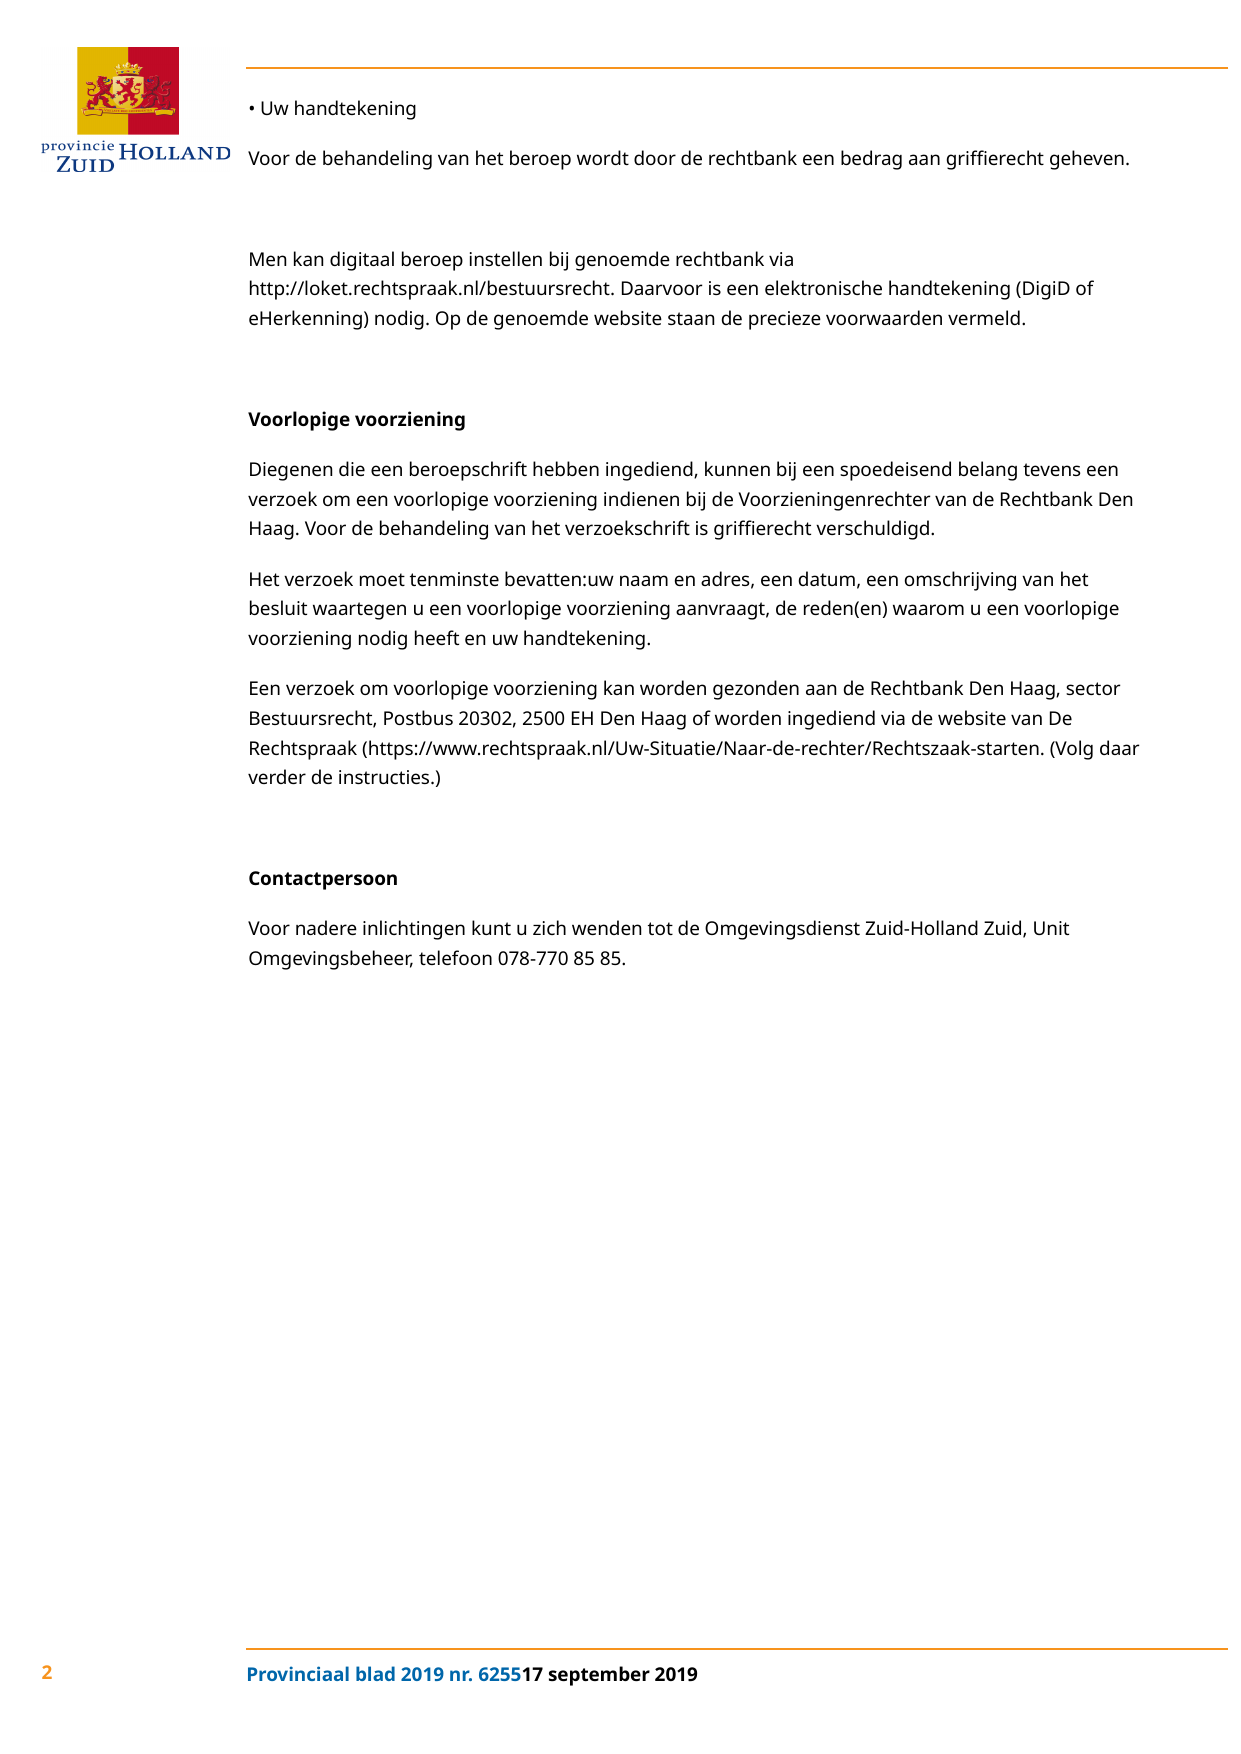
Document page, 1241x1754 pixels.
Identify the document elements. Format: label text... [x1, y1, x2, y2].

text Een verzoek om voorlopige voorziening kan worden gezonden aan de Rechtbank Den Haag, sector Bestuursrecht, Postbus 20302, 2500 EH Den Haag of worden ingediend via de website van De Rechtspraak (https://www.rechtspraak.nl/Uw-Situatie/Naar-de-rechter/Rechtszaak-starten. (Volg daar verder de instructies.) [248, 676, 1152, 790]
text Het verzoek moet tenminste bevatten:uw naam en adres, een datum, een omschrijving van het besluit waartegen u een voorlopige voorziening aanvraagt, de reden(en) waarom u een voorlopige voorziening nodig heeft en uw handtekening. [248, 566, 1152, 651]
text Voor de behandeling van het beroep wordt door de rechtbank een bedrag aan griffierecht geheven. [248, 145, 1152, 171]
picture [41, 47, 231, 172]
text Voorlopige voorziening [248, 406, 1152, 432]
text Diegenen die een beroepschrift hebben ingediend, kunnen bij een spoedeisend belang tevens een verzoek om een voorlopige voorziening indienen bij de Voorzieningenrechter van de Rechtbank Den Haag. Voor de behandeling van het verzoekschrift is griffierecht verschuldigd. [248, 456, 1152, 541]
text Voor nadere inlichtingen kunt u zich wenden tot de Omgevingsdienst Zuid-Holland Zuid, Unit Omgevingsbeheer, telefoon 078-770 85 85. [248, 916, 1152, 971]
text Contactpersoon [248, 865, 1152, 891]
text Men kan digitaal beroep instellen bij genoemde rechtbank via http://loket.rechtspraak.nl/bestuursrecht. Daarvoor is een elektronische handtekening (DigiD of eHerkenning) nodig. Op de genoemde website staan de precieze voorwaarden vermeld. [248, 246, 1152, 331]
text • Uw handtekening [248, 95, 1152, 121]
